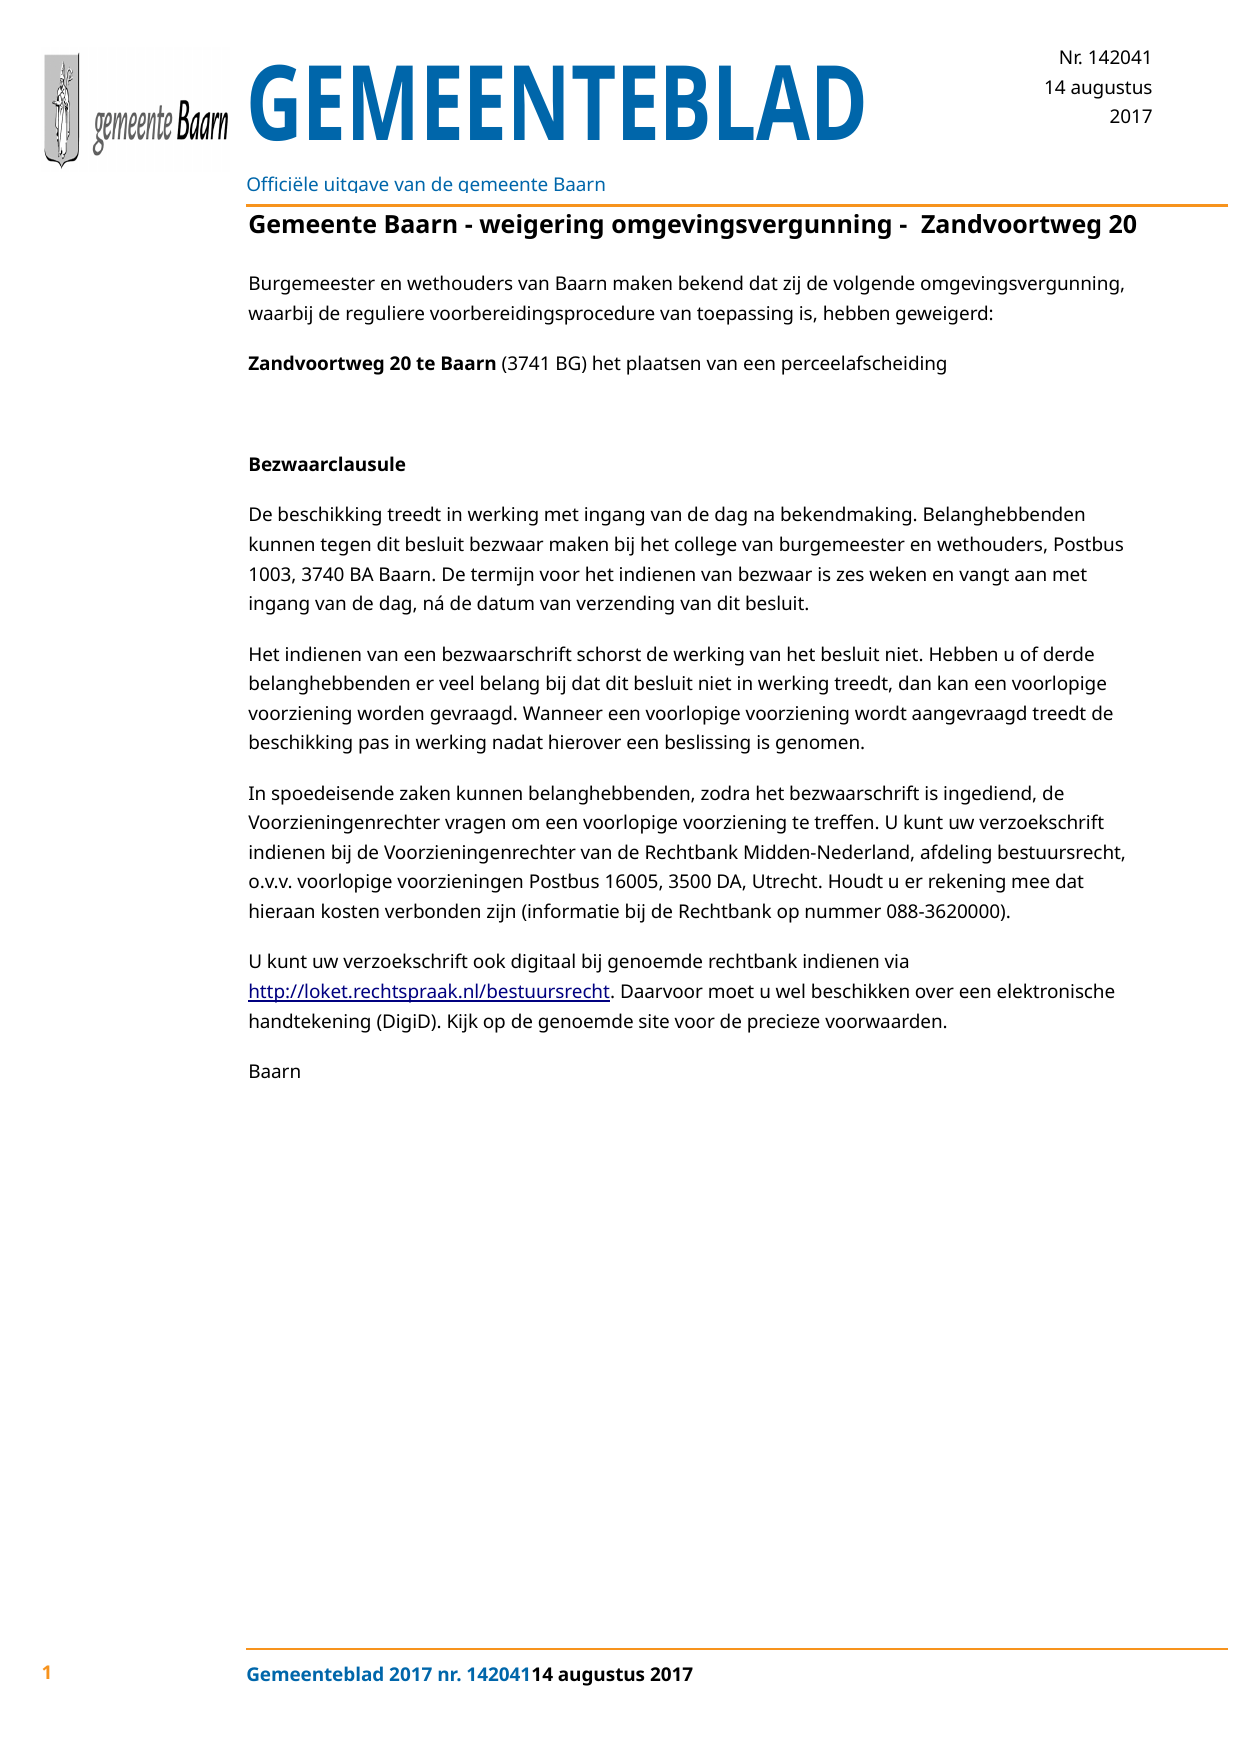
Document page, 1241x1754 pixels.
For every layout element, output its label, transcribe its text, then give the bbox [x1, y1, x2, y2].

text Burgemeester en wethouders van Baarn maken bekend dat zij de volgende omgevingsvergunning, waarbij de reguliere voorbereidingsprocedure van toepassing is, hebben geweigerd: [248, 270, 1152, 326]
text In spoedeisende zaken kunnen belanghebbenden, zodra het bezwaarschrift is ingediend, de Voorzieningenrechter vragen om een voorlopige voorziening te treffen. U kunt uw verzoekschrift indienen bij de Voorzieningenrechter van de Rechtbank Midden-Nederland, afdeling bestuursrecht, o.v.v. voorlopige voorzieningen Postbus 16005, 3500 DA, Utrecht. Houdt u er rekening mee dat hieraan kosten verbonden zijn (informatie bij de Rechtbank op nummer 088-3620000). [248, 780, 1152, 924]
picture [41, 47, 231, 172]
text Gemeente Baarn - weigering omgevingsvergunning - Zandvoortweg 20 [248, 207, 1152, 241]
text De beschikking treedt in werking met ingang van de dag na bekendmaking. Belanghebbenden kunnen tegen dit besluit bezwaar maken bij het college van burgemeester en wethouders, Postbus 1003, 3740 BA Baarn. De termijn voor het indienen van bezwaar is zes weken en vangt aan met ingang van de dag, ná de datum van verzending van dit besluit. [248, 502, 1152, 616]
text Bezwaarclausule [248, 451, 1152, 477]
text Zandvoortweg 20 te Baarn (3741 BG) het plaatsen van een perceelafscheiding [248, 350, 1152, 376]
text U kunt uw verzoekschrift ook digitaal bij genoemde rechtbank indienen via http://loket.rechtspraak.nl/bestuursrecht. Daarvoor moet u wel beschikken over een elektronische handtekening (DigiD). Kijk op de genoemde site voor de precieze voorwaarden. [248, 949, 1152, 1033]
text Baarn [248, 1058, 1152, 1084]
text Het indienen van een bezwaarschrift schorst de werking van het besluit niet. Hebben u of derde belanghebbenden er veel belang bij dat dit besluit niet in werking treedt, dan kan een voorlopige voorziening worden gevraagd. Wanneer een voorlopige voorziening wordt aangevraagd treedt de beschikking pas in werking nadat hierover een beslissing is genomen. [248, 641, 1152, 755]
